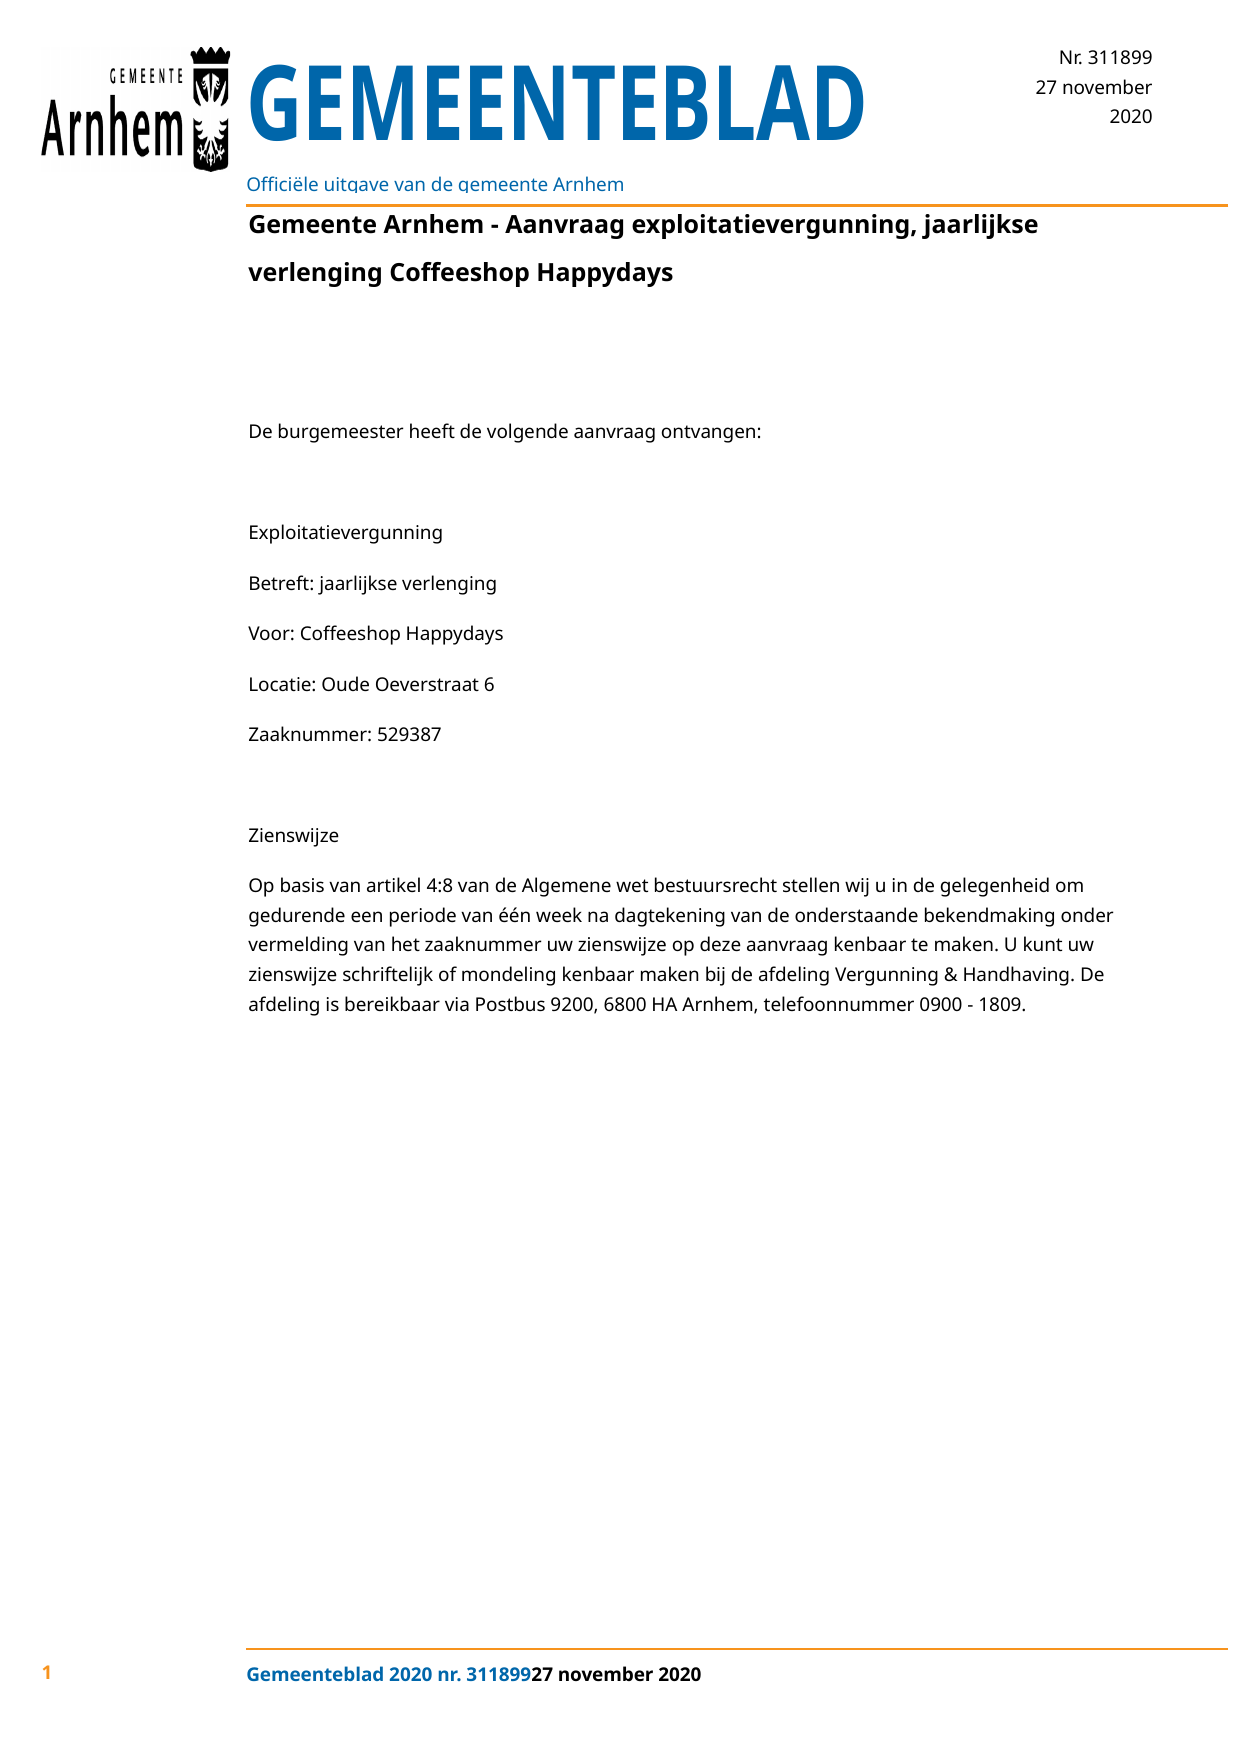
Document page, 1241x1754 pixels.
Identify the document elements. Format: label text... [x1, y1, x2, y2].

text Zienswijze [248, 822, 1152, 848]
text Zaaknummer: 529387 [248, 721, 1152, 747]
text Exploitatievergunning [248, 519, 1152, 545]
picture [41, 47, 231, 172]
text De burgemeester heeft de volgende aanvraag ontvangen: [248, 419, 1152, 444]
text Gemeente Arnhem - Aanvraag exploitatievergunning, jaarlijkse verlenging Coffeeshop Happydays [248, 207, 1152, 288]
text Op basis van artikel 4:8 van de Algemene wet bestuursrecht stellen wij u in de gelegenheid om gedurende een periode van één week na dagtekening van de onderstaande bekendmaking onder vermelding van het zaaknummer uw zienswijze op deze aanvraag kenbaar te maken. U kunt uw zienswijze schriftelijk of mondeling kenbaar maken bij de afdeling Vergunning & Handhaving. De afdeling is bereikbaar via Postbus 9200, 6800 HA Arnhem, telefoonnummer 0900 - 1809. [248, 872, 1152, 1017]
text Betreft: jaarlijkse verlenging [248, 570, 1152, 596]
text Locatie: Oude Oeverstraat 6 [248, 671, 1152, 697]
text Voor: Coffeeshop Happydays [248, 620, 1152, 646]
